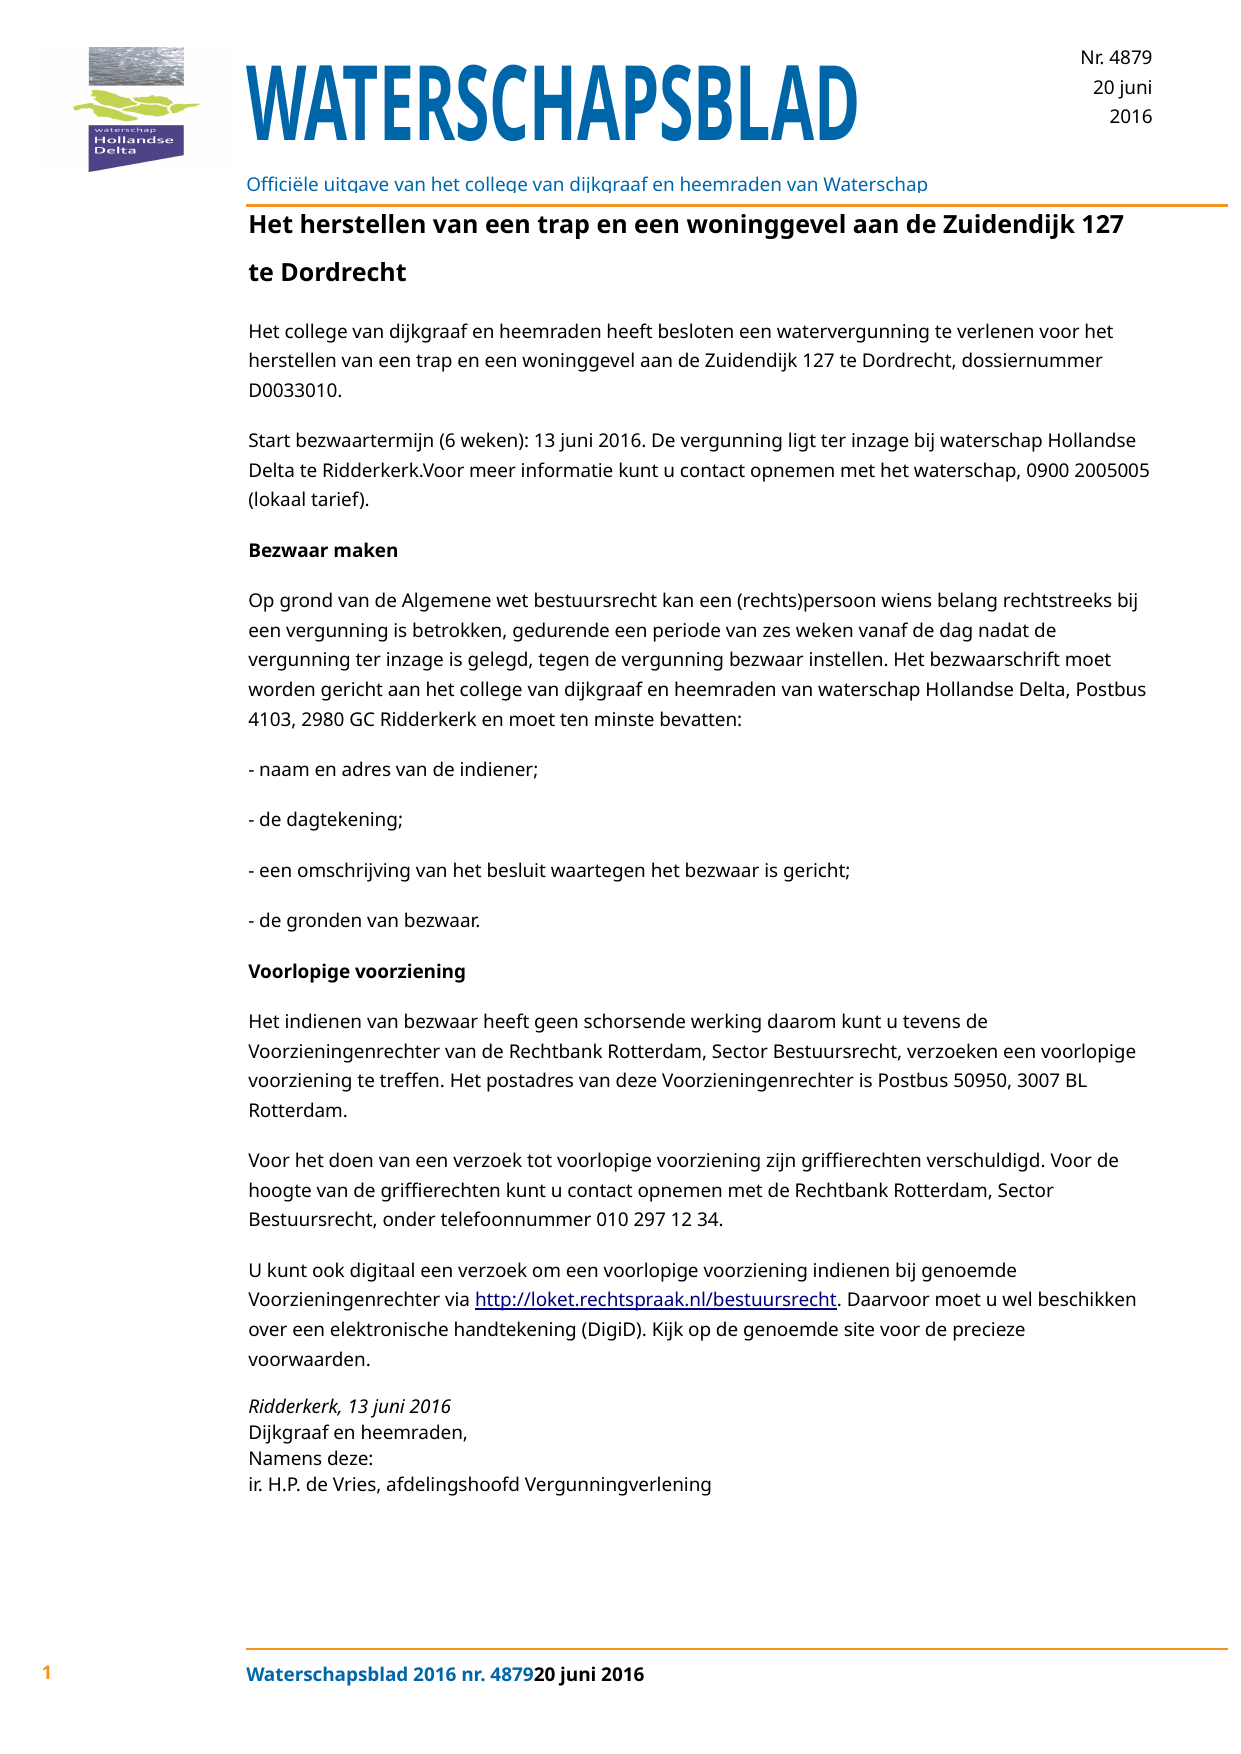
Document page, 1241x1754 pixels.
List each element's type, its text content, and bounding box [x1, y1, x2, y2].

text Start bezwaartermijn (6 weken): 13 juni 2016. De vergunning ligt ter inzage bij waterschap Hollandse Delta te Ridderkerk.Voor meer informatie kunt u contact opnemen met het waterschap, 0900 2005005 (lokaal tarief). [248, 427, 1152, 512]
picture [41, 47, 231, 172]
text Op grond van de Algemene wet bestuursrecht kan een (rechts)persoon wiens belang rechtstreeks bij een vergunning is betrokken, gedurende een periode van zes weken vanaf de dag nadat de vergunning ter inzage is gelegd, tegen de vergunning bezwaar instellen. Het bezwaarschrift moet worden gericht aan het college van dijkgraaf en heemraden van waterschap Hollandse Delta, Postbus 4103, 2980 GC Ridderkerk en moet ten minste bevatten: [248, 587, 1152, 732]
text Het herstellen van een trap en een woninggevel aan de Zuidendijk 127 te Dordrecht [248, 207, 1152, 288]
text Het college van dijkgraaf en heemraden heeft besloten een watervergunning te verlenen voor het herstellen van een trap en een woninggevel aan de Zuidendijk 127 te Dordrecht, dossiernummer D0033010. [248, 318, 1152, 403]
text Het indienen van bezwaar heeft geen schorsende werking daarom kunt u tevens de Voorzieningenrechter van de Rechtbank Rotterdam, Sector Bestuursrecht, verzoeken een voorlopige voorziening te treffen. Het postadres van deze Voorzieningenrechter is Postbus 50950, 3007 BL Rotterdam. [248, 1008, 1152, 1123]
text Voor het doen van een verzoek tot voorlopige voorziening zijn griffierechten verschuldigd. Voor de hoogte van de griffierechten kunt u contact opnemen met de Rechtbank Rotterdam, Sector Bestuursrecht, onder telefoonnummer 010 297 12 34. [248, 1147, 1152, 1232]
text Bezwaar maken [248, 537, 1152, 563]
text Namens deze: [248, 1445, 1152, 1471]
text - een omschrijving van het besluit waartegen het bezwaar is gericht; [248, 857, 1152, 883]
text U kunt ook digitaal een verzoek om een voorlopige voorziening indienen bij genoemde Voorzieningenrechter via http://loket.rechtspraak.nl/bestuursrecht. Daarvoor moet u wel beschikken over een elektronische handtekening (DigiD). Kijk op de genoemde site voor de precieze voorwaarden. [248, 1257, 1152, 1372]
text - naam en adres van de indiener; [248, 756, 1152, 782]
text Voorlopige voorziening [248, 958, 1152, 984]
text - de gronden van bezwaar. [248, 907, 1152, 933]
text ir. H.P. de Vries, afdelingshoofd Vergunningverlening [248, 1471, 1152, 1497]
text - de dagtekening; [248, 807, 1152, 832]
text Dijkgraaf en heemraden, [248, 1419, 1152, 1445]
text Ridderkerk, 13 juni 2016 [248, 1394, 1152, 1419]
